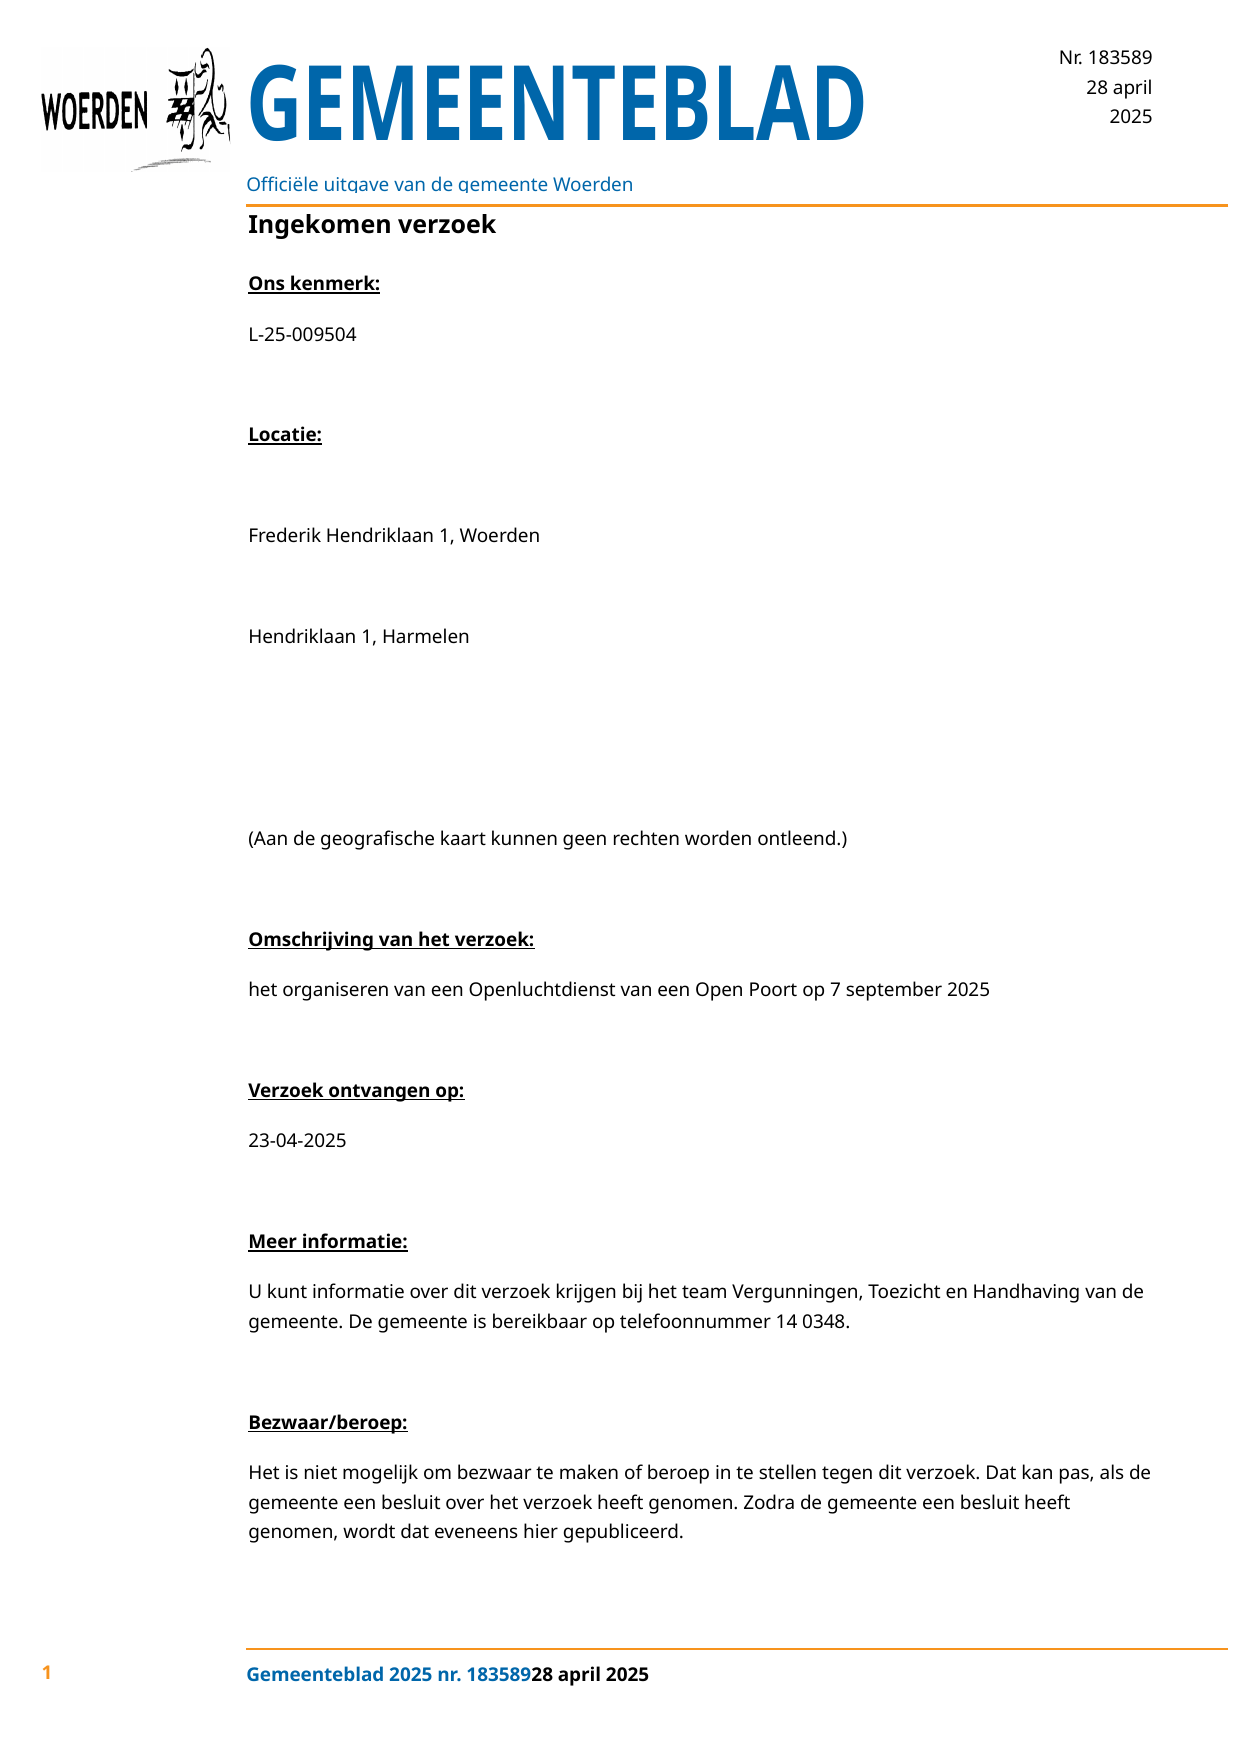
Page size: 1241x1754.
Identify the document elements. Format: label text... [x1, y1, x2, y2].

text Het is niet mogelijk om bezwaar te maken of beroep in te stellen tegen dit verzoek. Dat kan pas, als de gemeente een besluit over het verzoek heeft genomen. Zodra de gemeente een besluit heeft genomen, wordt dat eveneens hier gepubliceerd. [248, 1459, 1152, 1544]
text L-25-009504 [248, 321, 1152, 346]
text Hendriklaan 1, Harmelen [248, 623, 1152, 649]
text U kunt informatie over dit verzoek krijgen bij het team Vergunningen, Toezicht en Handhaving van de gemeente. De gemeente is bereikbaar op telefoonnummer 14 0348. [248, 1279, 1152, 1334]
text Verzoek ontvangen op: [248, 1077, 1152, 1103]
picture [41, 47, 231, 172]
text Ons kenmerk: [248, 270, 1152, 296]
text Locatie: [248, 422, 1152, 447]
text 23-04-2025 [248, 1127, 1152, 1153]
text (Aan de geografische kaart kunnen geen rechten worden ontleend.) [248, 825, 1152, 851]
text Frederik Hendriklaan 1, Woerden [248, 522, 1152, 548]
text Meer informatie: [248, 1228, 1152, 1254]
text Bezwaar/beroep: [248, 1409, 1152, 1435]
text het organiseren van een Openluchtdienst van een Open Poort op 7 september 2025 [248, 976, 1152, 1002]
text Omschrijving van het verzoek: [248, 926, 1152, 951]
text Ingekomen verzoek [248, 207, 1152, 241]
